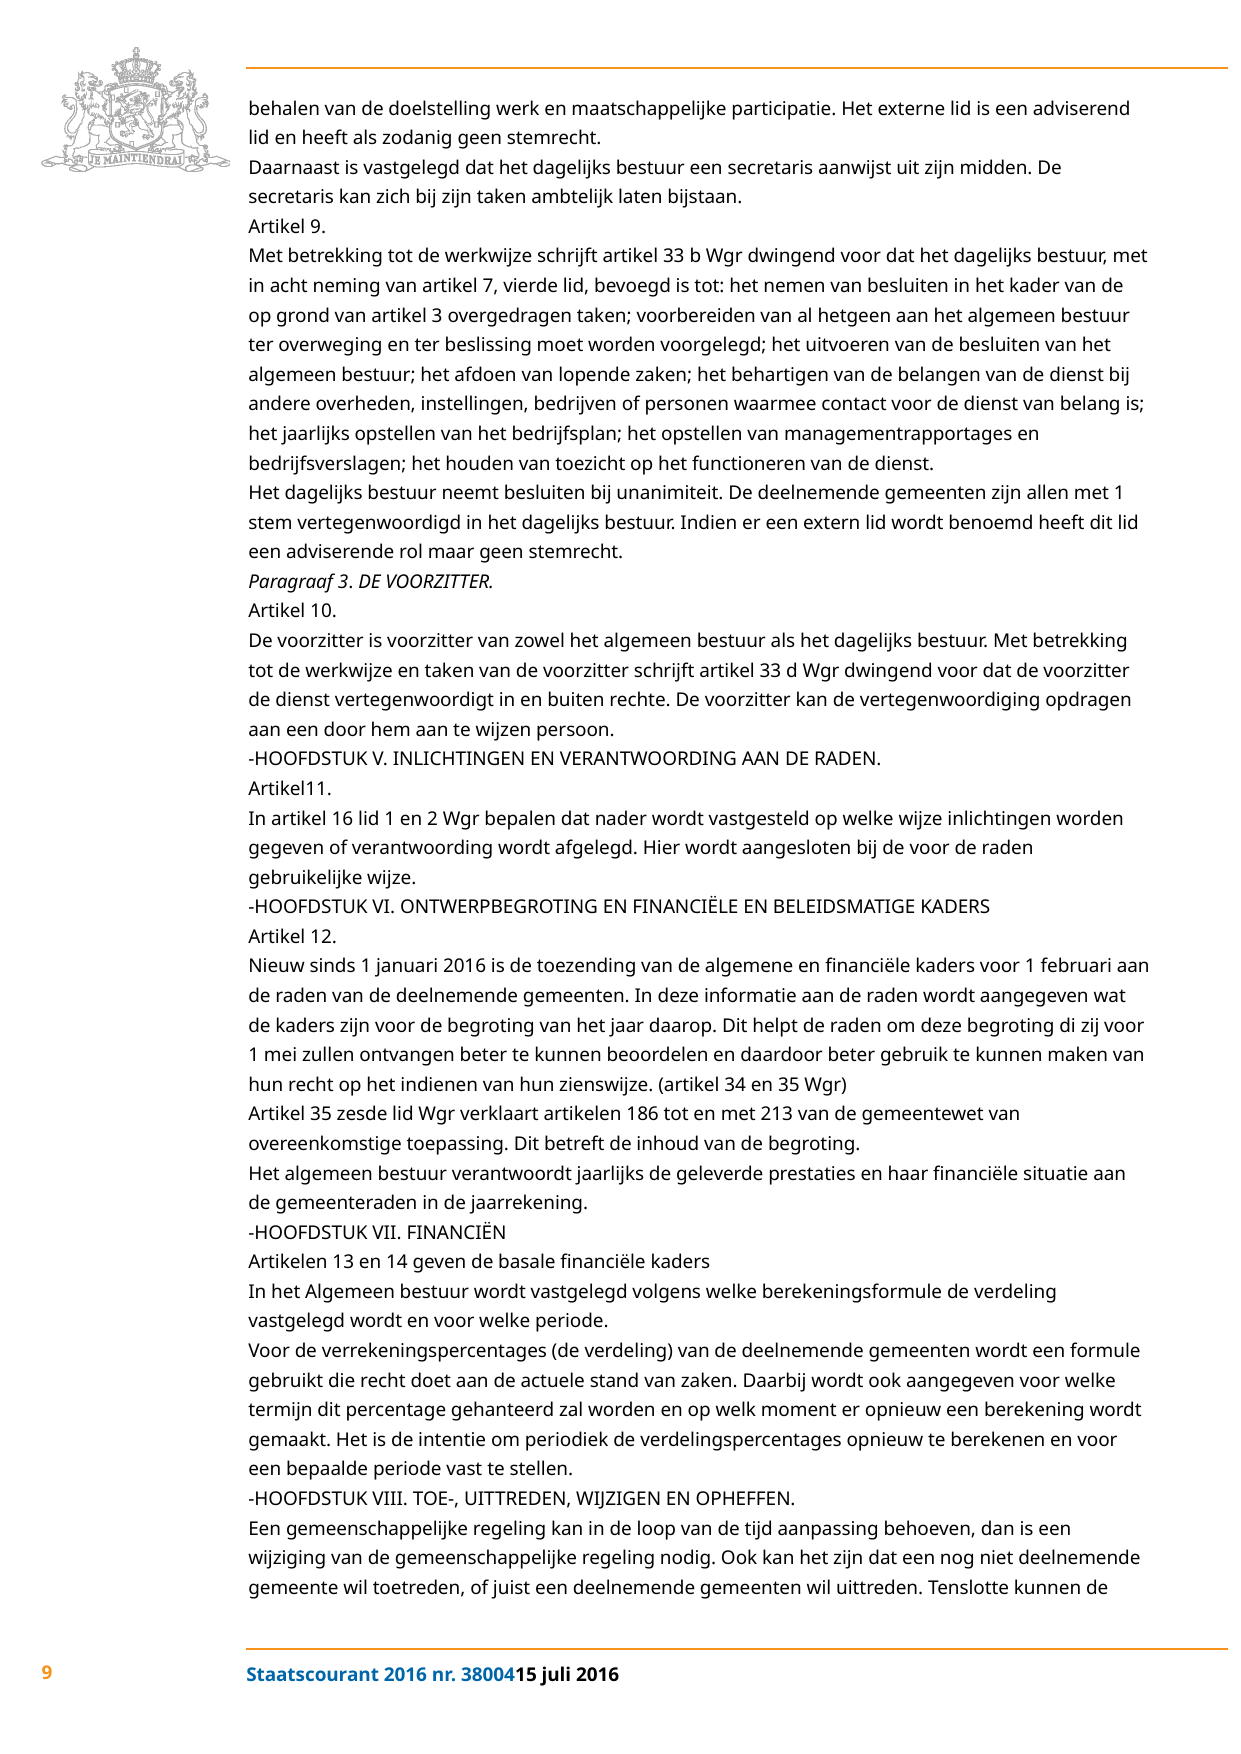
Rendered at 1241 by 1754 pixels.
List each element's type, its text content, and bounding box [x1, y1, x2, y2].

text In artikel 16 lid 1 en 2 Wgr bepalen dat nader wordt vastgesteld op welke wijze inlichtingen worden gegeven of verantwoording wordt afgelegd. Hier wordt aangesloten bij de voor de raden gebruikelijke wijze. [248, 805, 1152, 890]
text -HOOFDSTUK VI. ONTWERPBEGROTING EN FINANCIËLE EN BELEIDSMATIGE KADERS [248, 893, 1152, 919]
picture [41, 47, 231, 172]
text Paragraaf 3. DE VOORZITTER. [248, 568, 1152, 594]
text -HOOFDSTUK V. INLICHTINGEN EN VERANTWOORDING AAN DE RADEN. [248, 746, 1152, 771]
text behalen van de doelstelling werk en maatschappelijke participatie. Het externe lid is een adviserend lid en heeft als zodanig geen stemrecht. [248, 95, 1152, 150]
text Het algemeen bestuur verantwoordt jaarlijks de geleverde prestaties en haar financiële situatie aan de gemeenteraden in de jaarrekening. [248, 1160, 1152, 1215]
text Artikel11. [248, 775, 1152, 801]
text Artikel 35 zesde lid Wgr verklaart artikelen 186 tot en met 213 van de gemeentewet van overeenkomstige toepassing. Dit betreft de inhoud van de begroting. [248, 1101, 1152, 1156]
text Artikel 9. [248, 213, 1152, 239]
text Artikel 12. [248, 923, 1152, 949]
text Voor de verrekeningspercentages (de verdeling) van de deelnemende gemeenten wordt een formule gebruikt die recht doet aan de actuele stand van zaken. Daarbij wordt ook aangegeven voor welke termijn dit percentage gehanteerd zal worden en op welk moment er opnieuw een berekening wordt gemaakt. Het is de intentie om periodiek de verdelingspercentages opnieuw te berekenen en voor een bepaalde periode vast te stellen. [248, 1337, 1152, 1481]
text De voorzitter is voorzitter van zowel het algemeen bestuur als het dagelijks bestuur. Met betrekking tot de werkwijze en taken van de voorzitter schrijft artikel 33 d Wgr dwingend voor dat de voorzitter de dienst vertegenwoordigt in en buiten rechte. De voorzitter kan de vertegenwoordiging opdragen aan een door hem aan te wijzen persoon. [248, 627, 1152, 742]
text Artikelen 13 en 14 geven de basale financiële kaders [248, 1248, 1152, 1274]
text -HOOFDSTUK VII. FINANCIËN [248, 1219, 1152, 1245]
text Nieuw sinds 1 januari 2016 is de toezending van de algemene en financiële kaders voor 1 februari aan de raden van de deelnemende gemeenten. In deze informatie aan de raden wordt aangegeven wat de kaders zijn voor de begroting van het jaar daarop. Dit helpt de raden om deze begroting di zij voor 1 mei zullen ontvangen beter te kunnen beoordelen en daardoor beter gebruik te kunnen maken van hun recht op het indienen van hun zienswijze. (artikel 34 en 35 Wgr) [248, 953, 1152, 1097]
text Artikel 10. [248, 598, 1152, 623]
text -HOOFDSTUK VIII. TOE-, UITTREDEN, WIJZIGEN EN OPHEFFEN. [248, 1485, 1152, 1511]
text Met betrekking tot de werkwijze schrijft artikel 33 b Wgr dwingend voor dat het dagelijks bestuur, met in acht neming van artikel 7, vierde lid, bevoegd is tot: het nemen van besluiten in het kader van de op grond van artikel 3 overgedragen taken; voorbereiden van al hetgeen aan het algemeen bestuur ter overweging en ter beslissing moet worden voorgelegd; het uitvoeren van de besluiten van het algemeen bestuur; het afdoen van lopende zaken; het behartigen van de belangen van de dienst bij andere overheden, instellingen, bedrijven of personen waarmee contact voor de dienst van belang is; het jaarlijks opstellen van het bedrijfsplan; het opstellen van managementrapportages en bedrijfsverslagen; het houden van toezicht op het functioneren van de dienst. [248, 243, 1152, 476]
text In het Algemeen bestuur wordt vastgelegd volgens welke berekeningsformule de verdeling vastgelegd wordt en voor welke periode. [248, 1278, 1152, 1333]
text Daarnaast is vastgelegd dat het dagelijks bestuur een secretaris aanwijst uit zijn midden. De secretaris kan zich bij zijn taken ambtelijk laten bijstaan. [248, 154, 1152, 209]
text Het dagelijks bestuur neemt besluiten bij unanimiteit. De deelnemende gemeenten zijn allen met 1 stem vertegenwoordigd in het dagelijks bestuur. Indien er een extern lid wordt benoemd heeft dit lid een adviserende rol maar geen stemrecht. [248, 479, 1152, 564]
text Een gemeenschappelijke regeling kan in de loop van de tijd aanpassing behoeven, dan is een wijziging van de gemeenschappelijke regeling nodig. Ook kan het zijn dat een nog niet deelnemende gemeente wil toetreden, of juist een deelnemende gemeenten wil uittreden. Tenslotte kunnen de [248, 1515, 1152, 1600]
